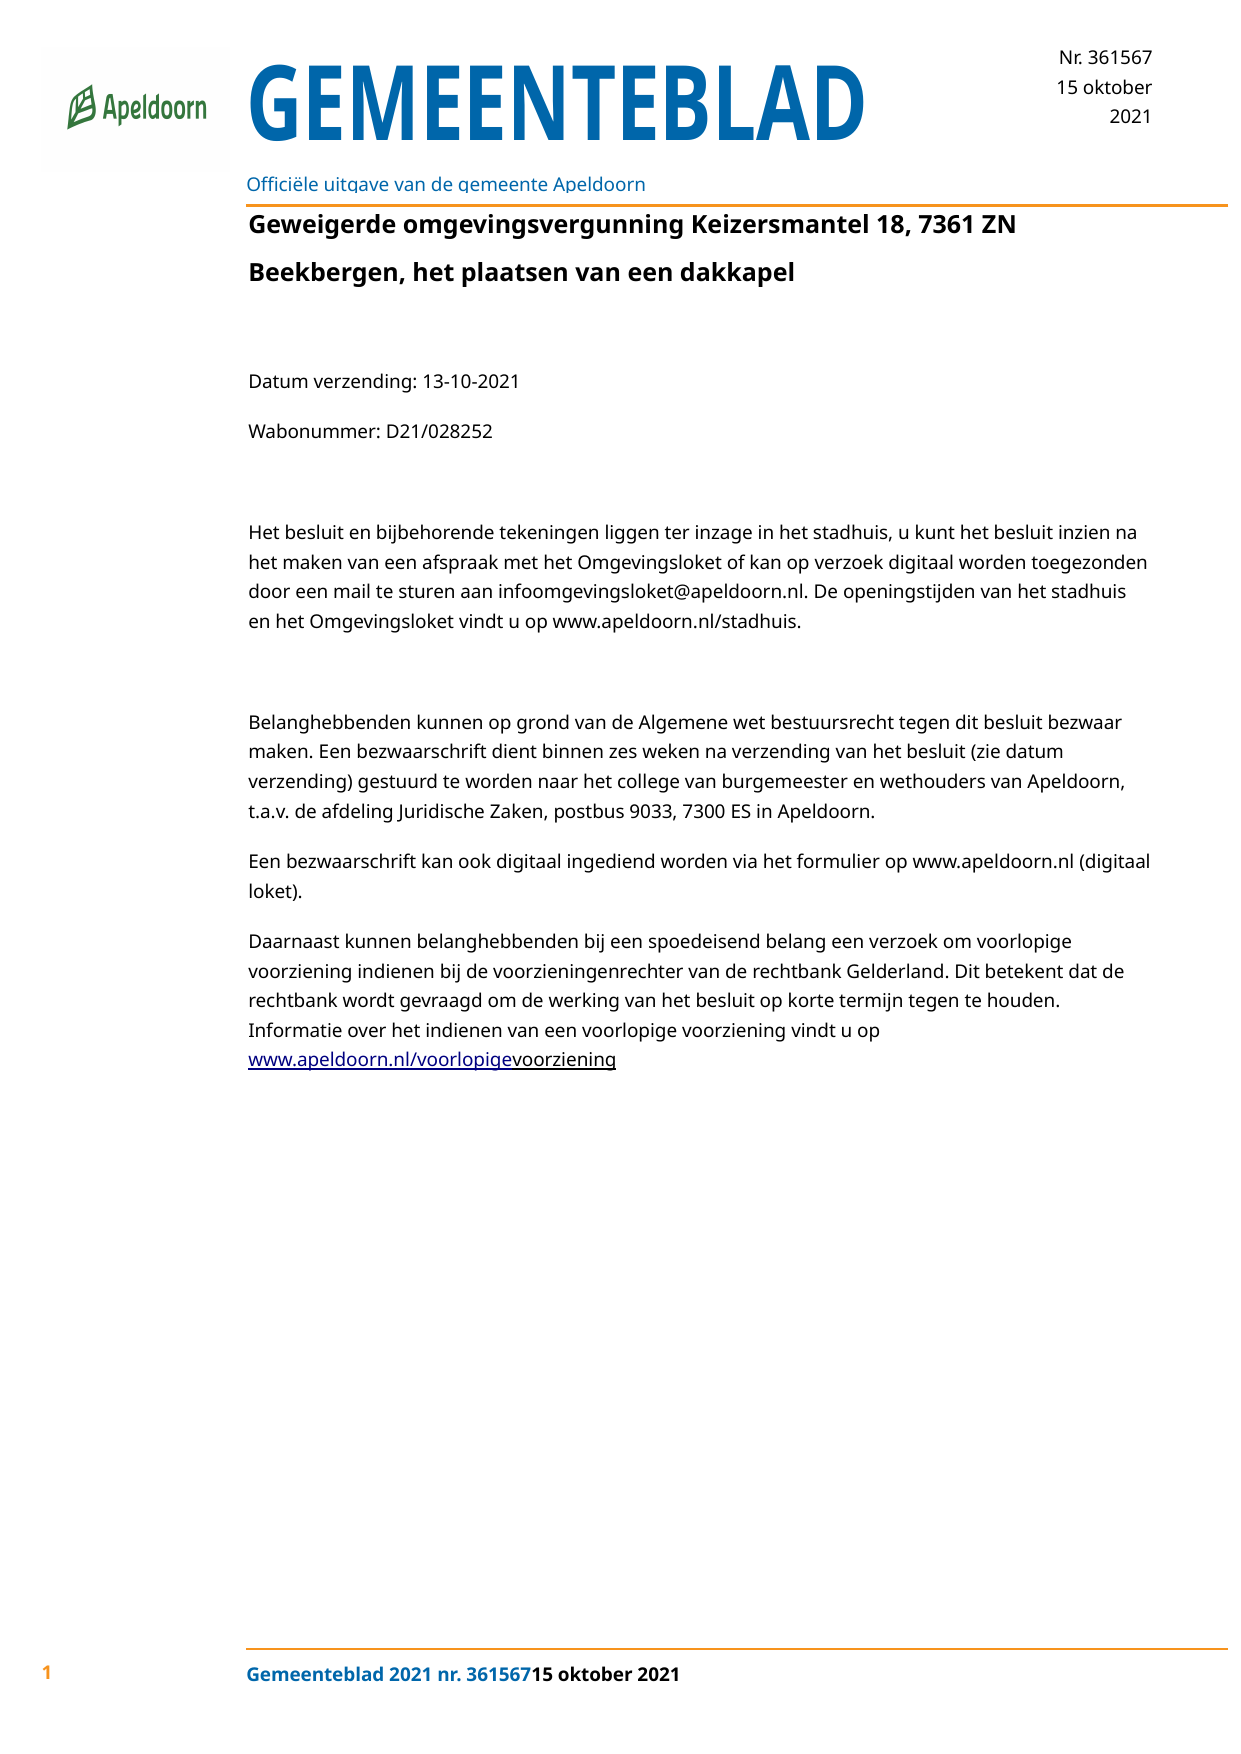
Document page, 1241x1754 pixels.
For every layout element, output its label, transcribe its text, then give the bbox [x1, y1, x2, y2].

text Datum verzending: 13-10-2021 [248, 368, 1152, 394]
text Een bezwaarschrift kan ook digitaal ingediend worden via het formulier op www.apeldoorn.nl (digitaal loket). [248, 848, 1152, 904]
text Daarnaast kunnen belanghebbenden bij een spoedeisend belang een verzoek om voorlopige voorziening indienen bij de voorzieningenrechter van de rechtbank Gelderland. Dit betekent dat de rechtbank wordt gevraagd om de werking van het besluit op korte termijn tegen te houden. Informatie over het indienen van een voorlopige voorziening vindt u op www.apeldoorn.nl/voorlopigevoorziening [248, 928, 1152, 1072]
text Wabonummer: D21/028252 [248, 419, 1152, 444]
text Geweigerde omgevingsvergunning Keizersmantel 18, 7361 ZN Beekbergen, het plaatsen van een dakkapel [248, 207, 1152, 288]
picture [41, 47, 231, 172]
text Belanghebbenden kunnen op grond van de Algemene wet bestuursrecht tegen dit besluit bezwaar maken. Een bezwaarschrift dient binnen zes weken na verzending van het besluit (zie datum verzending) gestuurd te worden naar het college van burgemeester en wethouders van Apeldoorn, t.a.v. de afdeling Juridische Zaken, postbus 9033, 7300 ES in Apeldoorn. [248, 709, 1152, 824]
text Het besluit en bijbehorende tekeningen liggen ter inzage in het stadhuis, u kunt het besluit inzien na het maken van een afspraak met het Omgevingsloket of kan op verzoek digitaal worden toegezonden door een mail te sturen aan infoomgevingsloket@apeldoorn.nl. De openingstijden van het stadhuis en het Omgevingsloket vindt u op www.apeldoorn.nl/stadhuis. [248, 519, 1152, 634]
